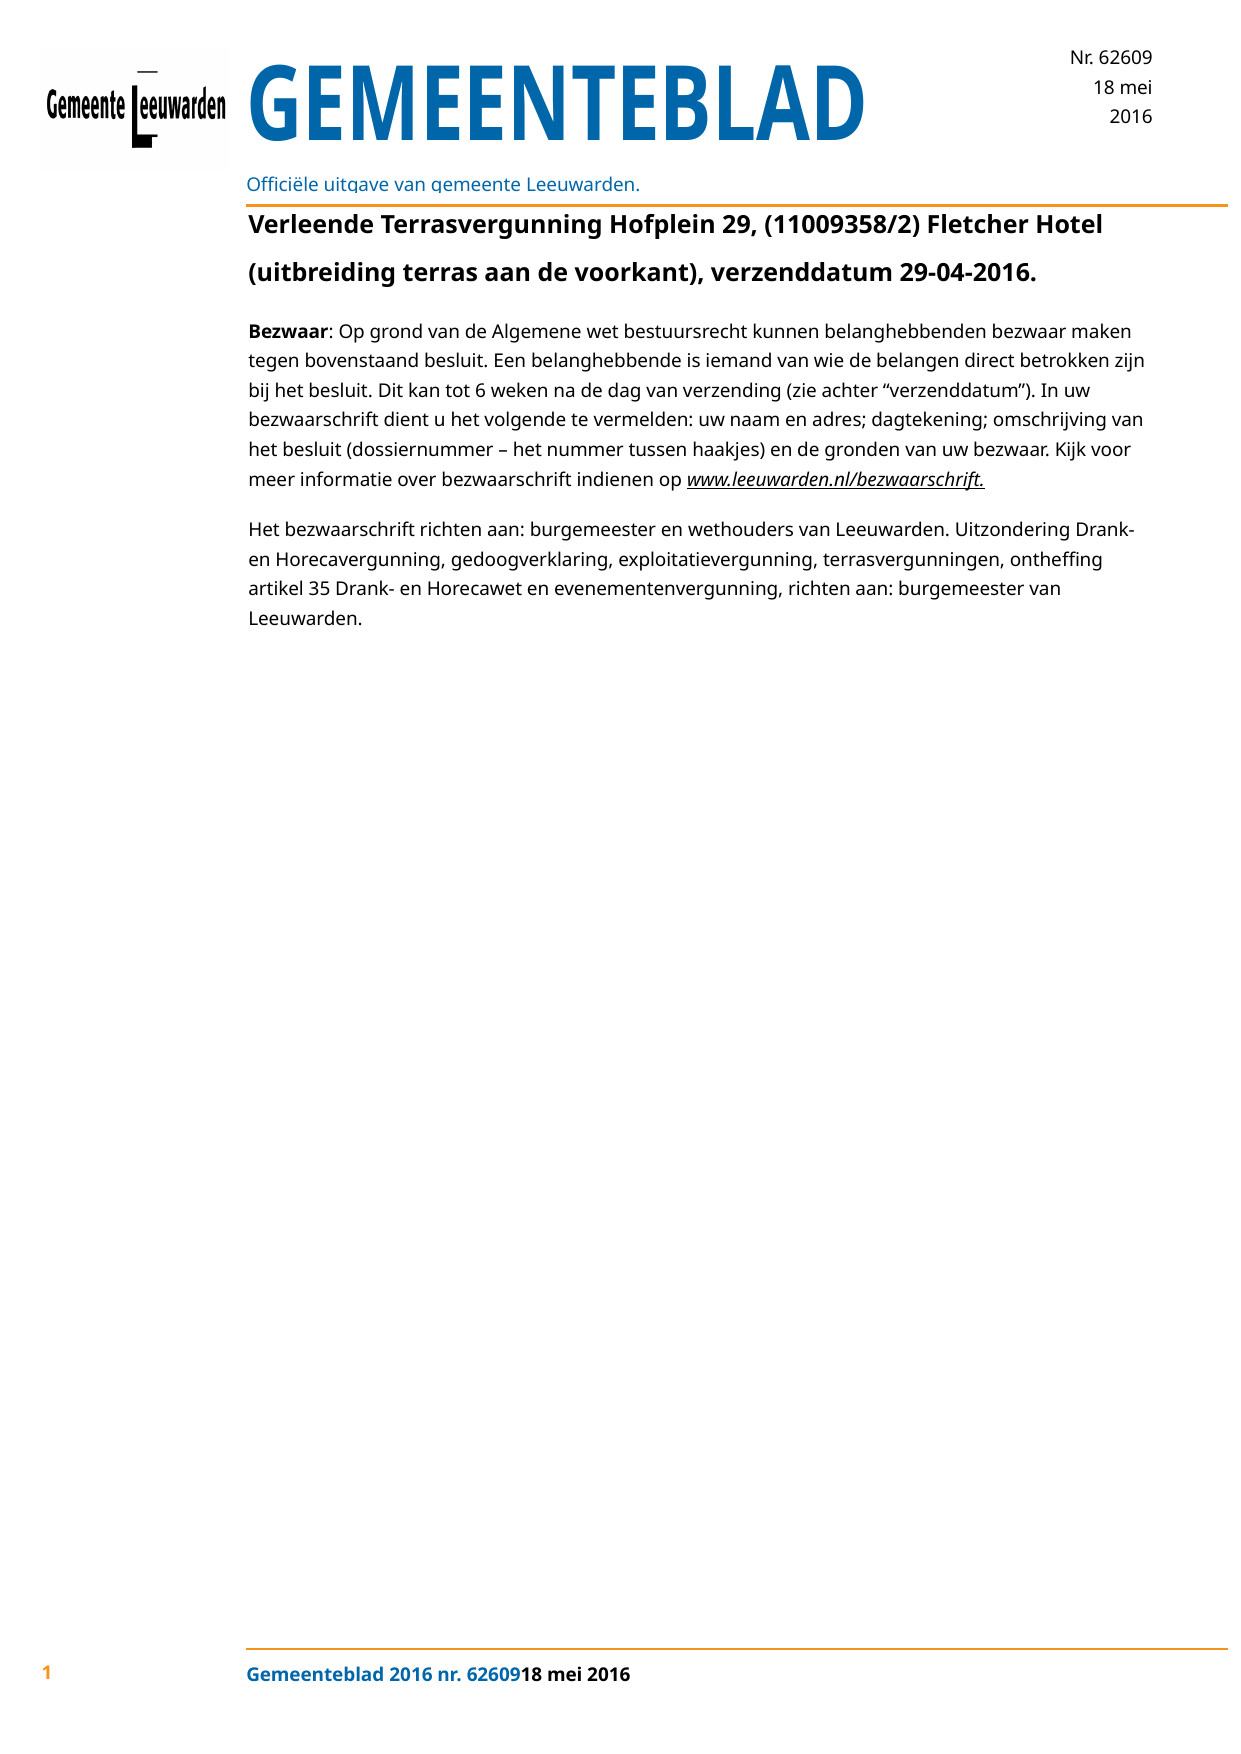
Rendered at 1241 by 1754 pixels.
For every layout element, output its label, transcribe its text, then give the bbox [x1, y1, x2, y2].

text Verleende Terrasvergunning Hofplein 29, (11009358/2) Fletcher Hotel (uitbreiding terras aan de voorkant), verzenddatum 29-04-2016. [248, 207, 1152, 288]
picture [41, 47, 231, 172]
text Het bezwaarschrift richten aan: burgemeester en wethouders van Leeuwarden. Uitzondering Drank- en Horecavergunning, gedoogverklaring, exploitatievergunning, terrasvergunningen, ontheffing artikel 35 Drank- en Horecawet en evenementenvergunning, richten aan: burgemeester van Leeuwarden. [248, 516, 1152, 631]
text Bezwaar: Op grond van de Algemene wet bestuursrecht kunnen belanghebbenden bezwaar maken tegen bovenstaand besluit. Een belanghebbende is iemand van wie de belangen direct betrokken zijn bij het besluit. Dit kan tot 6 weken na de dag van verzending (zie achter “verzenddatum”). In uw bezwaarschrift dient u het volgende te vermelden: uw naam en adres; dagtekening; omschrijving van het besluit (dossiernummer – het nummer tussen haakjes) en de gronden van uw bezwaar. Kijk voor meer informatie over bezwaarschrift indienen op www.leeuwarden.nl/bezwaarschrift. [248, 318, 1152, 492]
